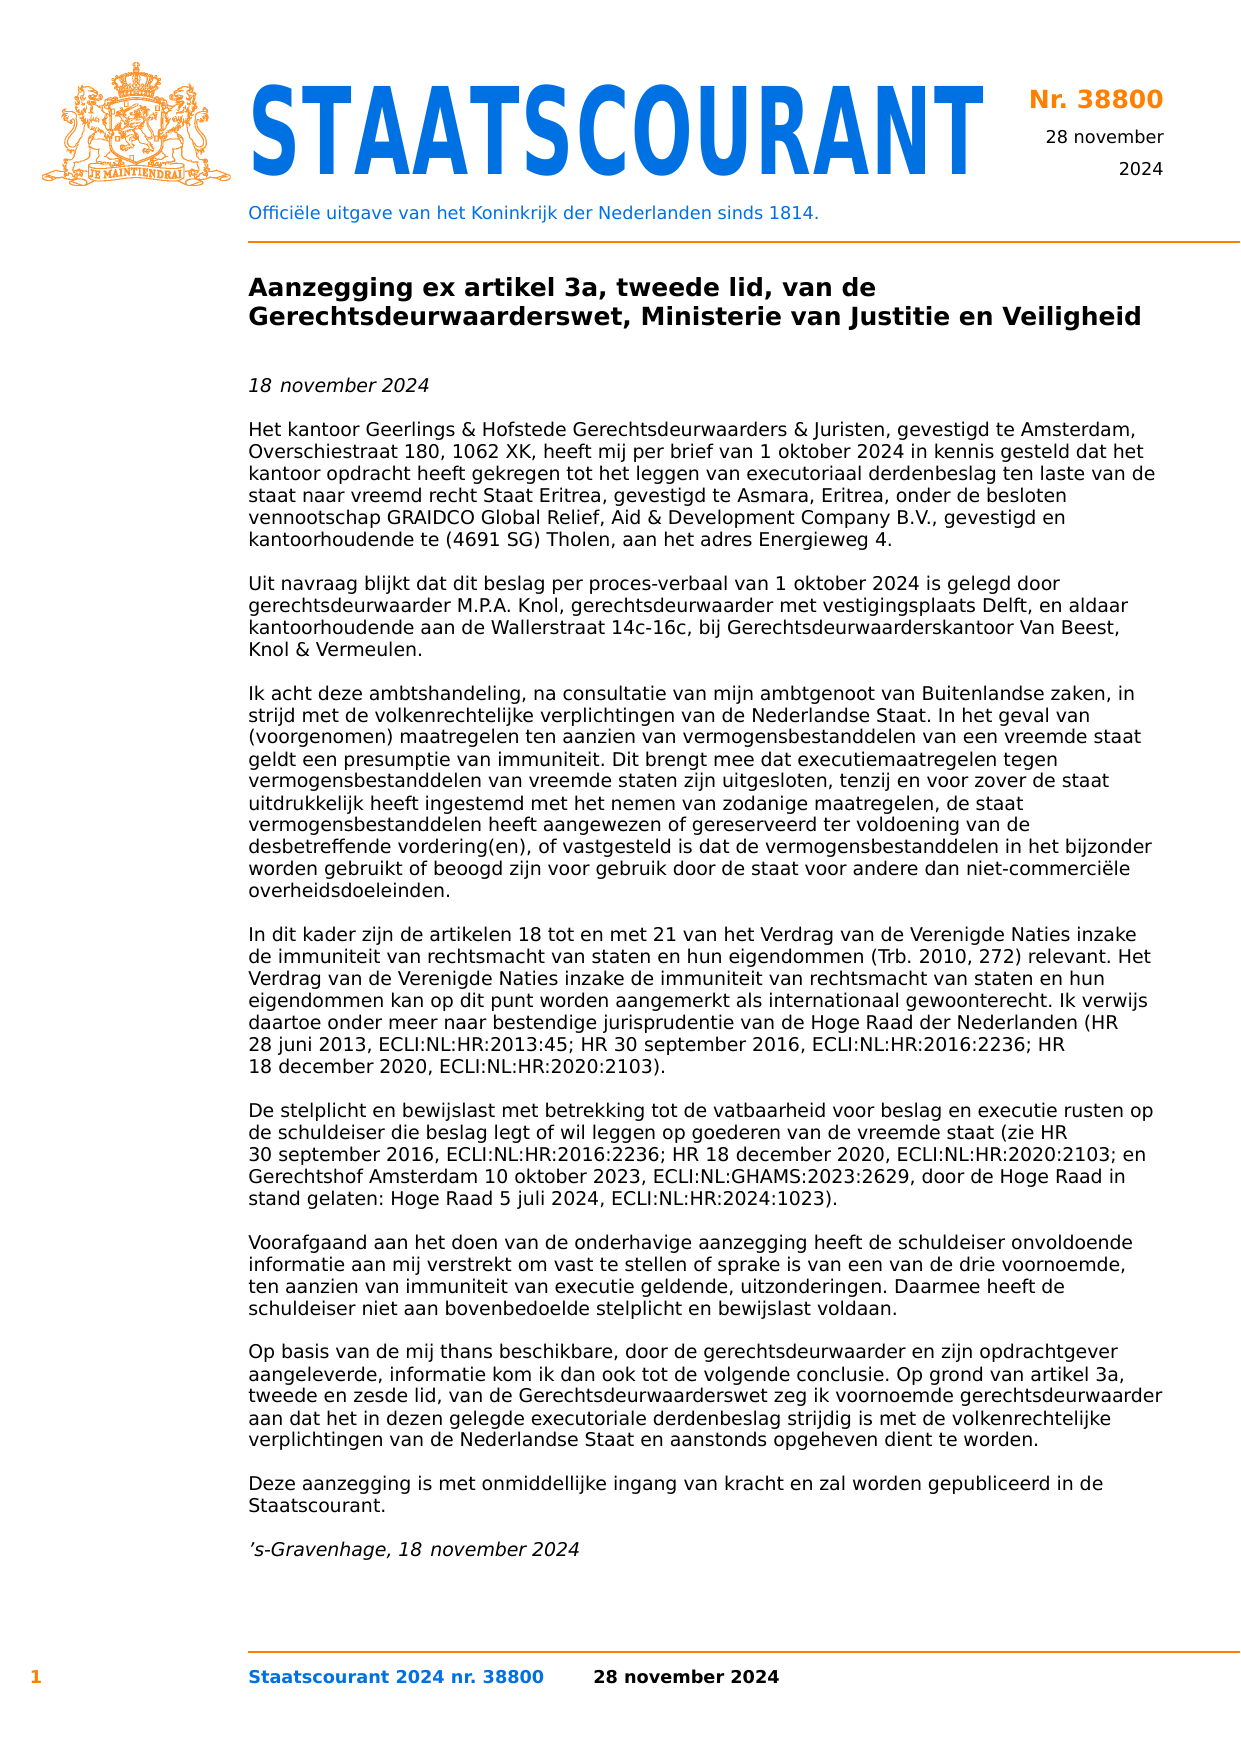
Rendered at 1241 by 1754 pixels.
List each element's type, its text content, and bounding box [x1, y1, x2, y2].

text Het kantoor Geerlings & Hofstede Gerechtsdeurwaarders & Juristen, gevestigd te Amsterdam, Overschiestraat 180, 1062 XK, heeft mij per brief van 1 oktober 2024 in kennis gesteld dat het kantoor opdracht heeft gekregen tot het leggen van executoriaal derdenbeslag ten laste van de staat naar vreemd recht Staat Eritrea, gevestigd te Asmara, Eritrea, onder de besloten vennootschap GRAIDCO Global Relief, Aid & Development Company B.V., gevestigd en kantoorhoudende te (4691 SG) Tholen, aan het adres Energieweg 4. [248, 419, 1163, 551]
text In dit kader zijn de artikelen 18 tot en met 21 van het Verdrag van de Verenigde Naties inzake de immuniteit van rechtsmacht van staten en hun eigendommen (Trb. 2010, 272) relevant. Het Verdrag van de Verenigde Naties inzake de immuniteit van rechtsmacht van staten en hun eigendommen kan op dit punt worden aangemerkt als internationaal gewoonterecht. Ik verwijs daartoe onder meer naar bestendige jurisprudentie van de Hoge Raad der Nederlanden (HR 28 juni 2013, ECLI:NL:HR:2013:45; HR 30 september 2016, ECLI:NL:HR:2016:2236; HR 18 december 2020, ECLI:NL:HR:2020:2103). [248, 924, 1163, 1078]
text Voorafgaand aan het doen van de onderhavige aanzegging heeft de schuldeiser onvoldoende informatie aan mij verstrekt om vast te stellen of sprake is van een van de drie voornoemde, ten aanzien van immuniteit van executie geldende, uitzonderingen. Daarmee heeft de schuldeiser niet aan bovenbedoelde stelplicht en bewijslast voldaan. [248, 1232, 1163, 1319]
table_header STAATSCOURANT [248, 62, 998, 203]
text ’s-Gravenhage, 18 november 2024 [248, 1539, 1163, 1561]
table_cell 28 november [998, 121, 1240, 153]
text 18 november 2024 [248, 375, 1163, 397]
picture [41, 62, 231, 186]
table_header Nr. 38800 [998, 62, 1240, 121]
text Deze aanzegging is met onmiddellijke ingang van kracht en zal worden gepubliceerd in de Staatscourant. [248, 1473, 1163, 1517]
table_cell Officiële uitgave van het Koninkrijk der Nederlanden sinds 1814. [248, 203, 1240, 241]
text Uit navraag blijkt dat dit beslag per proces-verbaal van 1 oktober 2024 is gelegd door gerechtsdeurwaarder M.P.A. Knol, gerechtsdeurwaarder met vestigingsplaats Delft, en aldaar kantoorhoudende aan de Wallerstraat 14c-16c, bij Gerechtsdeurwaarderskantoor Van Beest, Knol & Vermeulen. [248, 573, 1163, 661]
subtitle Aanzegging ex artikel 3a, tweede lid, van de Gerechtsdeurwaarderswet, Ministerie van Justitie en Veiligheid [248, 273, 1163, 331]
text Op basis van de mij thans beschikbare, door de gerechtsdeurwaarder en zijn opdrachtgever aangeleverde, informatie kom ik dan ook tot de volgende conclusie. Op grond van artikel 3a, tweede en zesde lid, van de Gerechtsdeurwaarderswet zeg ik voornoemde gerechtsdeurwaarder aan dat het in dezen gelegde executoriale derdenbeslag strijdig is met de volkenrechtelijke verplichtingen van de Nederlandse Staat en aanstonds opgeheven dient te worden. [248, 1341, 1163, 1451]
text Ik acht deze ambtshandeling, na consultatie van mijn ambtgenoot van Buitenlandse zaken, in strijd met de volkenrechtelijke verplichtingen van de Nederlandse Staat. In het geval van (voorgenomen) maatregelen ten aanzien van vermogensbestanddelen van een vreemde staat geldt een presumptie van immuniteit. Dit brengt mee dat executiemaatregelen tegen vermogensbestanddelen van vreemde staten zijn uitgesloten, tenzij en voor zover de staat uitdrukkelijk heeft ingestemd met het nemen van zodanige maatregelen, de staat vermogensbestanddelen heeft aangewezen of gereserveerd ter voldoening van de desbetreffende vordering(en), of vastgesteld is dat de vermogensbestanddelen in het bijzonder worden gebruikt of beoogd zijn voor gebruik door de staat voor andere dan niet-commerciële overheidsdoeleinden. [248, 682, 1163, 902]
table_header [25, 62, 248, 241]
table_cell 2024 [998, 153, 1240, 203]
text De stelplicht en bewijslast met betrekking tot de vatbaarheid voor beslag en executie rusten op de schuldeiser die beslag legt of wil leggen op goederen van de vreemde staat (zie HR 30 september 2016, ECLI:NL:HR:2016:2236; HR 18 december 2020, ECLI:NL:HR:2020:2103; en Gerechtshof Amsterdam 10 oktober 2023, ECLI:NL:GHAMS:2023:2629, door de Hoge Raad in stand gelaten: Hoge Raad 5 juli 2024, ECLI:NL:HR:2024:1023). [248, 1100, 1163, 1210]
